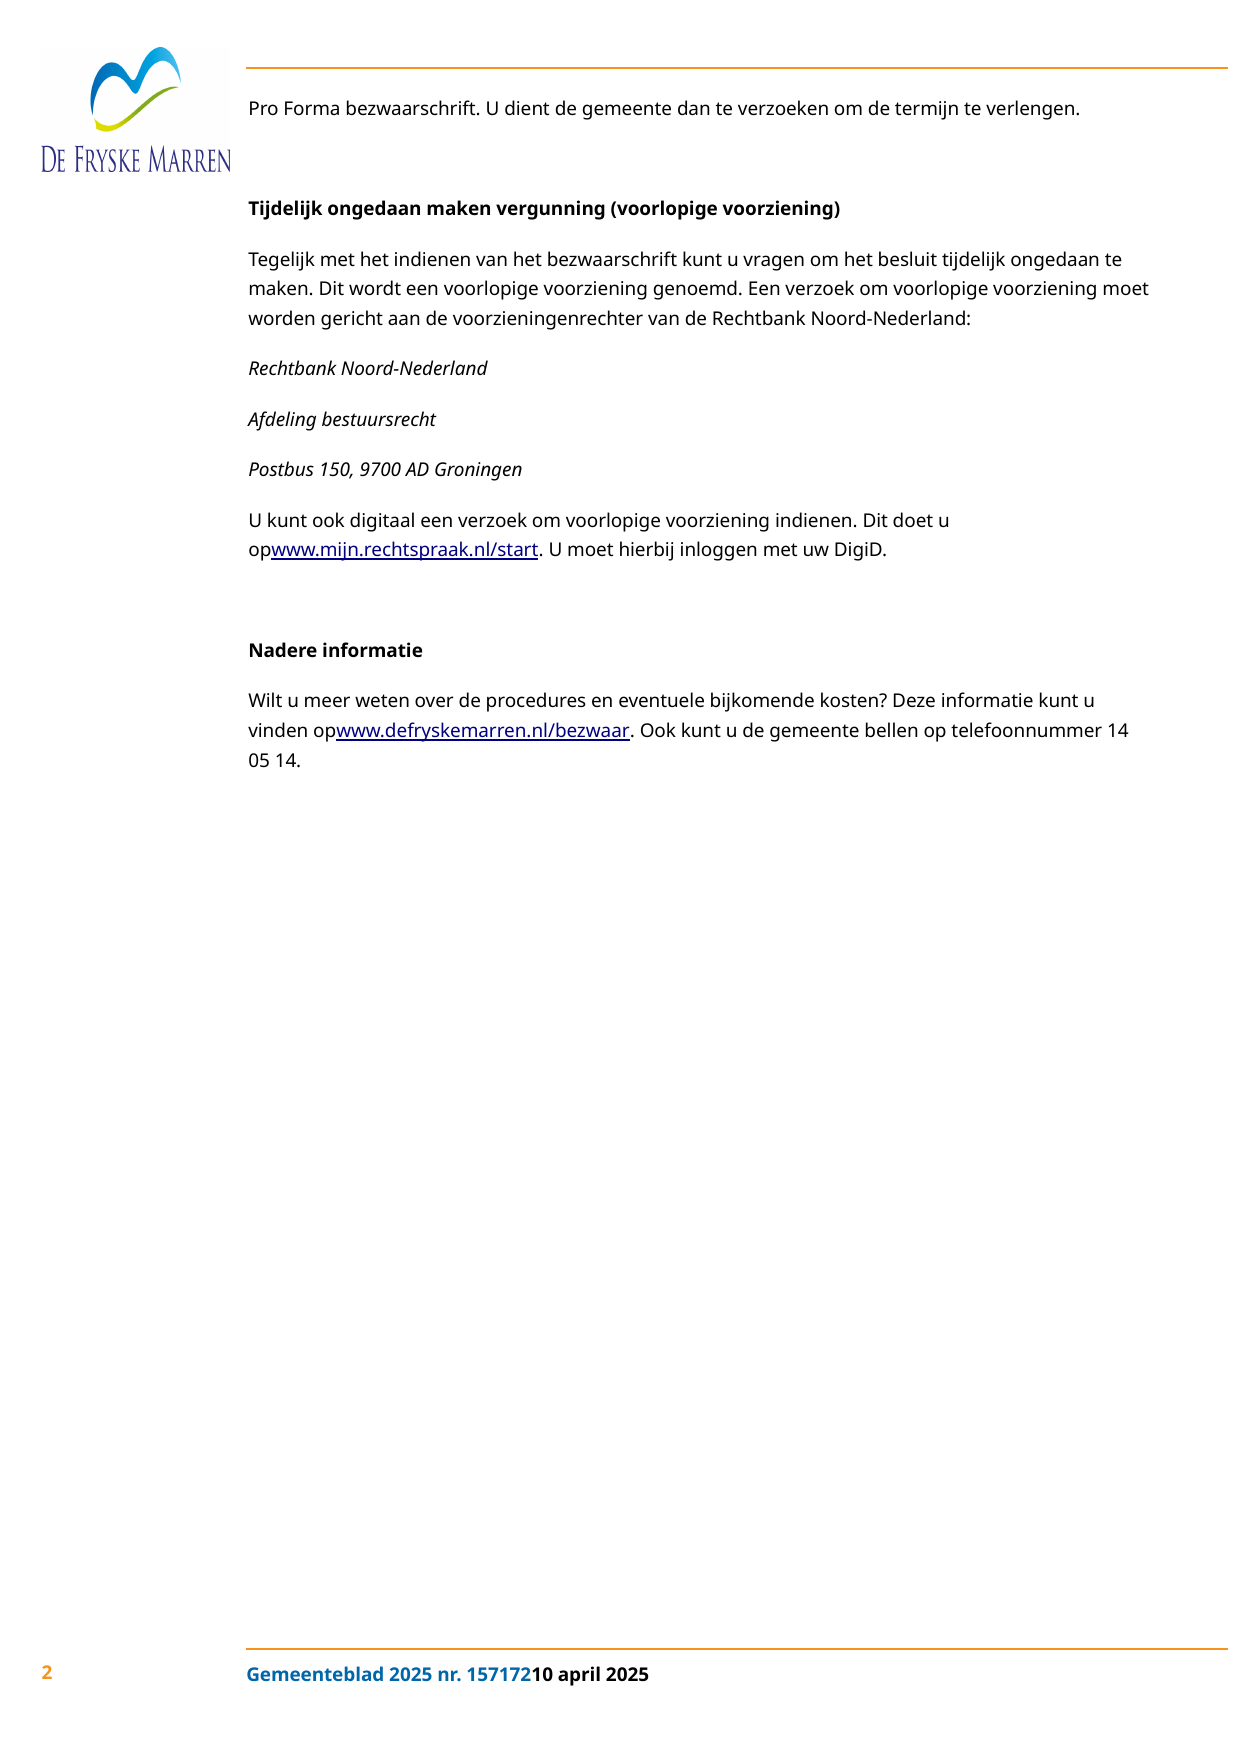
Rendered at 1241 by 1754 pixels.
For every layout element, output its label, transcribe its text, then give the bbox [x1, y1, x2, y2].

text Postbus 150, 9700 AD Groningen [248, 456, 1152, 482]
text Afdeling bestuursrecht [248, 406, 1152, 432]
text U kunt ook digitaal een verzoek om voorlopige voorziening indienen. Dit doet u opwww.mijn.rechtspraak.nl/start. U moet hierbij inloggen met uw DigiD. [248, 507, 1152, 562]
text Nadere informatie [248, 637, 1152, 663]
text Tijdelijk ongedaan maken vergunning (voorlopige voorziening) [248, 196, 1152, 221]
text Wilt u meer weten over de procedures en eventuele bijkomende kosten? Deze informatie kunt u vinden opwww.defryskemarren.nl/bezwaar. Ook kunt u de gemeente bellen op telefoonnummer 14 05 14. [248, 688, 1152, 773]
picture [41, 47, 231, 172]
text Rechtbank Noord-Nederland [248, 356, 1152, 381]
text Pro Forma bezwaarschrift. U dient de gemeente dan te verzoeken om de termijn te verlengen. [248, 95, 1152, 121]
text Tegelijk met het indienen van het bezwaarschrift kunt u vragen om het besluit tijdelijk ongedaan te maken. Dit wordt een voorlopige voorziening genoemd. Een verzoek om voorlopige voorziening moet worden gericht aan de voorzieningenrechter van de Rechtbank Noord-Nederland: [248, 246, 1152, 331]
